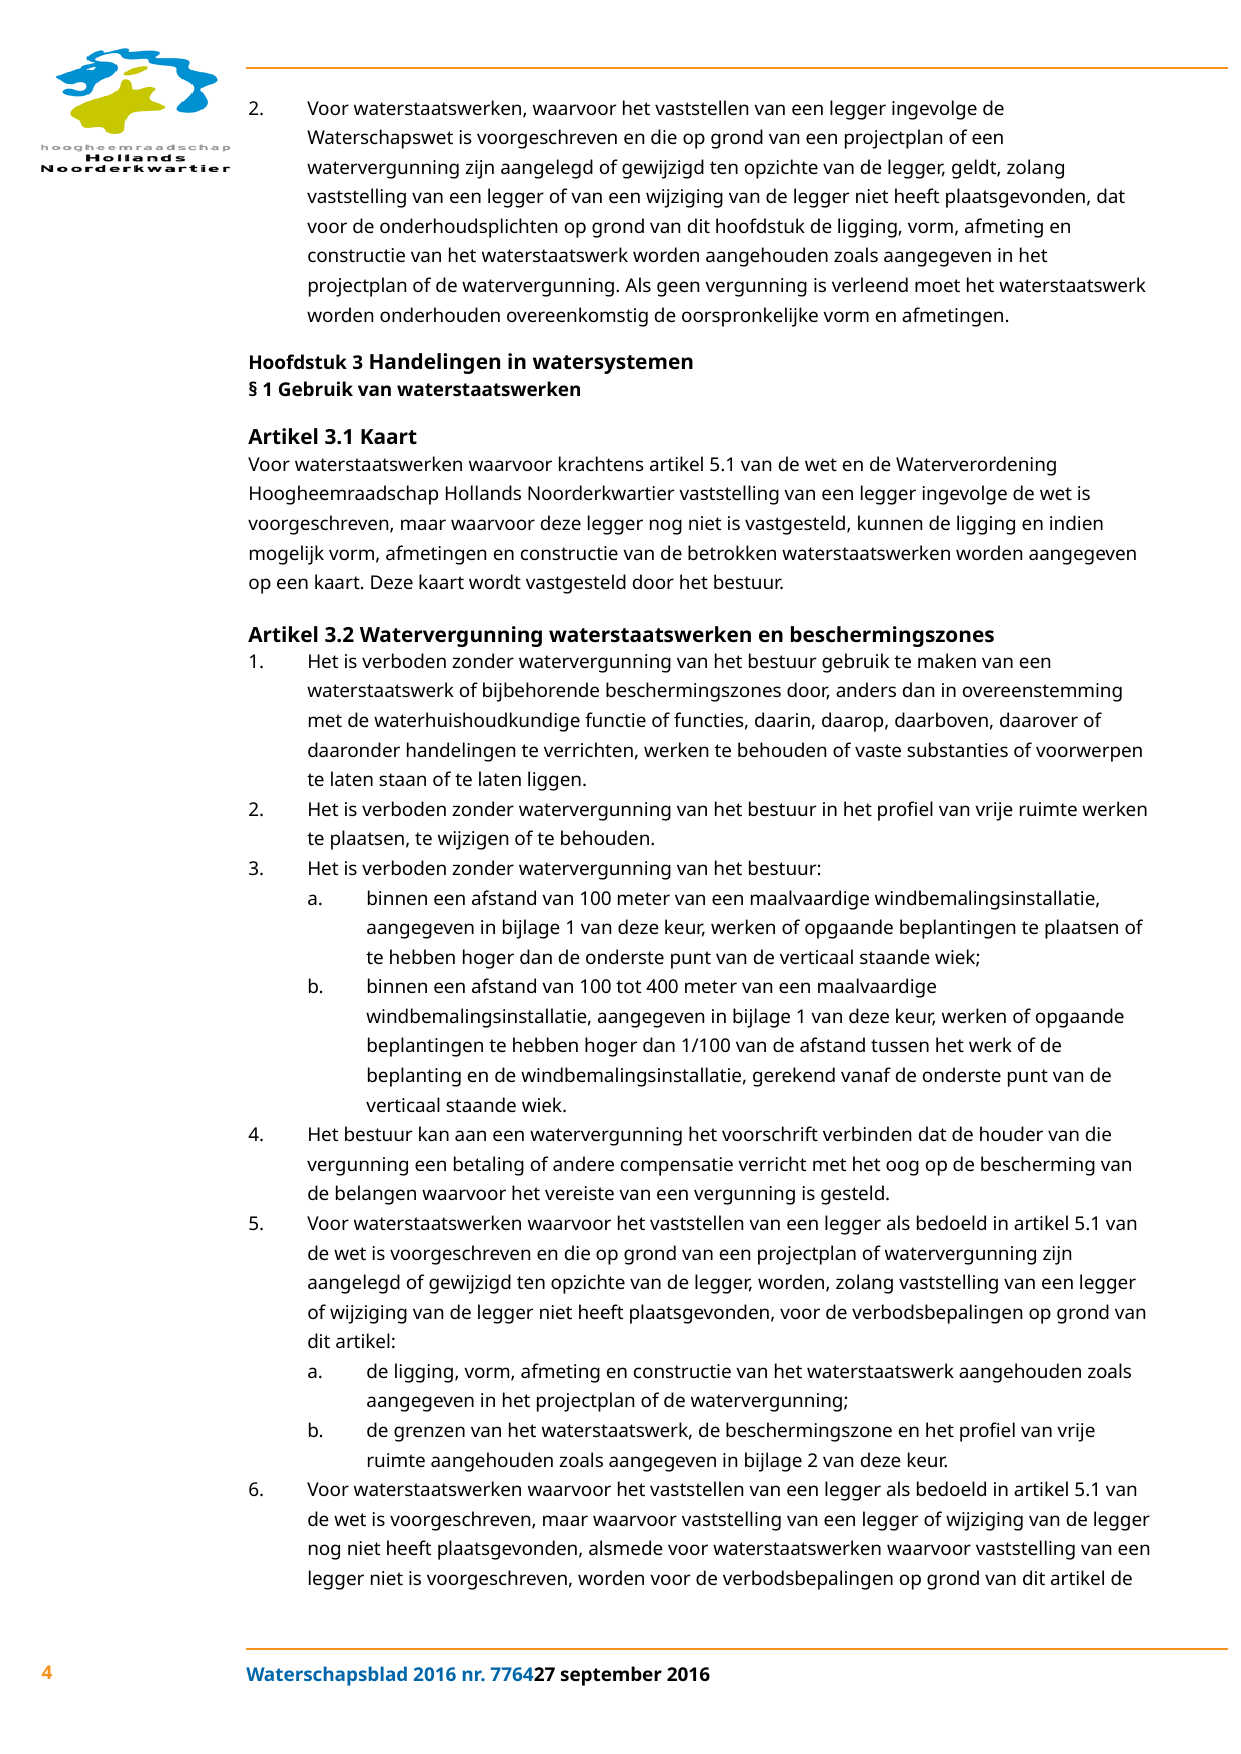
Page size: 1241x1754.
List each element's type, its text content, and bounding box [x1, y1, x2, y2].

text Artikel 3.2 Watervergunning waterstaatswerken en beschermingszones [248, 620, 1152, 648]
list Het is verboden zonder watervergunning van het bestuur in het profiel van vrije ruimte werken te plaatsen, te wijzigen of te behouden. [248, 796, 1152, 851]
list Voor waterstaatswerken, waarvoor het vaststellen van een legger ingevolge de Waterschapswet is voorgeschreven en die op grond van een projectplan of een watervergunning zijn aangelegd of gewijzigd ten opzichte van de legger, geldt, zolang vaststelling van een legger of van een wijziging van de legger niet heeft plaatsgevonden, dat voor de onderhoudsplichten op grond van dit hoofdstuk de ligging, vorm, afmeting en constructie van het waterstaatswerk worden aangehouden zoals aangegeven in het projectplan of de watervergunning. Als geen vergunning is verleend moet het waterstaatswerk worden onderhouden overeenkomstig de oorspronkelijke vorm en afmetingen. [248, 95, 1152, 328]
list binnen een afstand van 100 tot 400 meter van een maalvaardige windbemalingsinstallatie, aangegeven in bijlage 1 van deze keur, werken of opgaande beplantingen te hebben hoger dan 1/100 van de afstand tussen het werk of de beplanting en de windbemalingsinstallatie, gerekend vanaf de onderste punt van de verticaal staande wiek. [307, 973, 1152, 1118]
list binnen een afstand van 100 meter van een maalvaardige windbemalingsinstallatie, aangegeven in bijlage 1 van deze keur, werken of opgaande beplantingen te plaatsen of te hebben hoger dan de onderste punt van de verticaal staande wiek; [307, 885, 1152, 970]
text § 1 Gebruik van waterstaatswerken [248, 376, 1152, 402]
list Voor waterstaatswerken waarvoor het vaststellen van een legger als bedoeld in artikel 5.1 van de wet is voorgeschreven, maar waarvoor vaststelling van een legger of wijziging van de legger nog niet heeft plaatsgevonden, alsmede voor waterstaatswerken waarvoor vaststelling van een legger niet is voorgeschreven, worden voor de verbodsbepalingen op grond van dit artikel de [248, 1476, 1152, 1591]
list Het is verboden zonder watervergunning van het bestuur: [248, 855, 1152, 881]
text Hoofdstuk 3 Handelingen in watersystemen [248, 347, 1152, 376]
list de grenzen van het waterstaatswerk, de beschermingszone en het profiel van vrije ruimte aangehouden zoals aangegeven in bijlage 2 van deze keur. [307, 1417, 1152, 1473]
text Artikel 3.1 Kaart [248, 422, 1152, 451]
list Voor waterstaatswerken waarvoor het vaststellen van een legger als bedoeld in artikel 5.1 van de wet is voorgeschreven en die op grond van een projectplan of watervergunning zijn aangelegd of gewijzigd ten opzichte van de legger, worden, zolang vaststelling van een legger of wijziging van de legger niet heeft plaatsgevonden, voor de verbodsbepalingen op grond van dit artikel: [248, 1210, 1152, 1354]
list de ligging, vorm, afmeting en constructie van het waterstaatswerk aangehouden zoals aangegeven in het projectplan of de watervergunning; [307, 1358, 1152, 1413]
list Het bestuur kan aan een watervergunning het voorschrift verbinden dat de houder van die vergunning een betaling of andere compensatie verricht met het oog op de bescherming van de belangen waarvoor het vereiste van een vergunning is gesteld. [248, 1121, 1152, 1206]
picture [41, 47, 231, 172]
text Voor waterstaatswerken waarvoor krachtens artikel 5.1 van de wet en de Waterverordening Hoogheemraadschap Hollands Noorderkwartier vaststelling van een legger ingevolge de wet is voorgeschreven, maar waarvoor deze legger nog niet is vastgesteld, kunnen de ligging en indien mogelijk vorm, afmetingen en constructie van de betrokken waterstaatswerken worden aangegeven op een kaart. Deze kaart wordt vastgesteld door het bestuur. [248, 451, 1152, 595]
list Het is verboden zonder watervergunning van het bestuur gebruik te maken van een waterstaatswerk of bijbehorende beschermingszones door, anders dan in overeenstemming met de waterhuishoudkundige functie of functies, daarin, daarop, daarboven, daarover of daaronder handelingen te verrichten, werken te behouden of vaste substanties of voorwerpen te laten staan of te laten liggen. [248, 648, 1152, 792]
